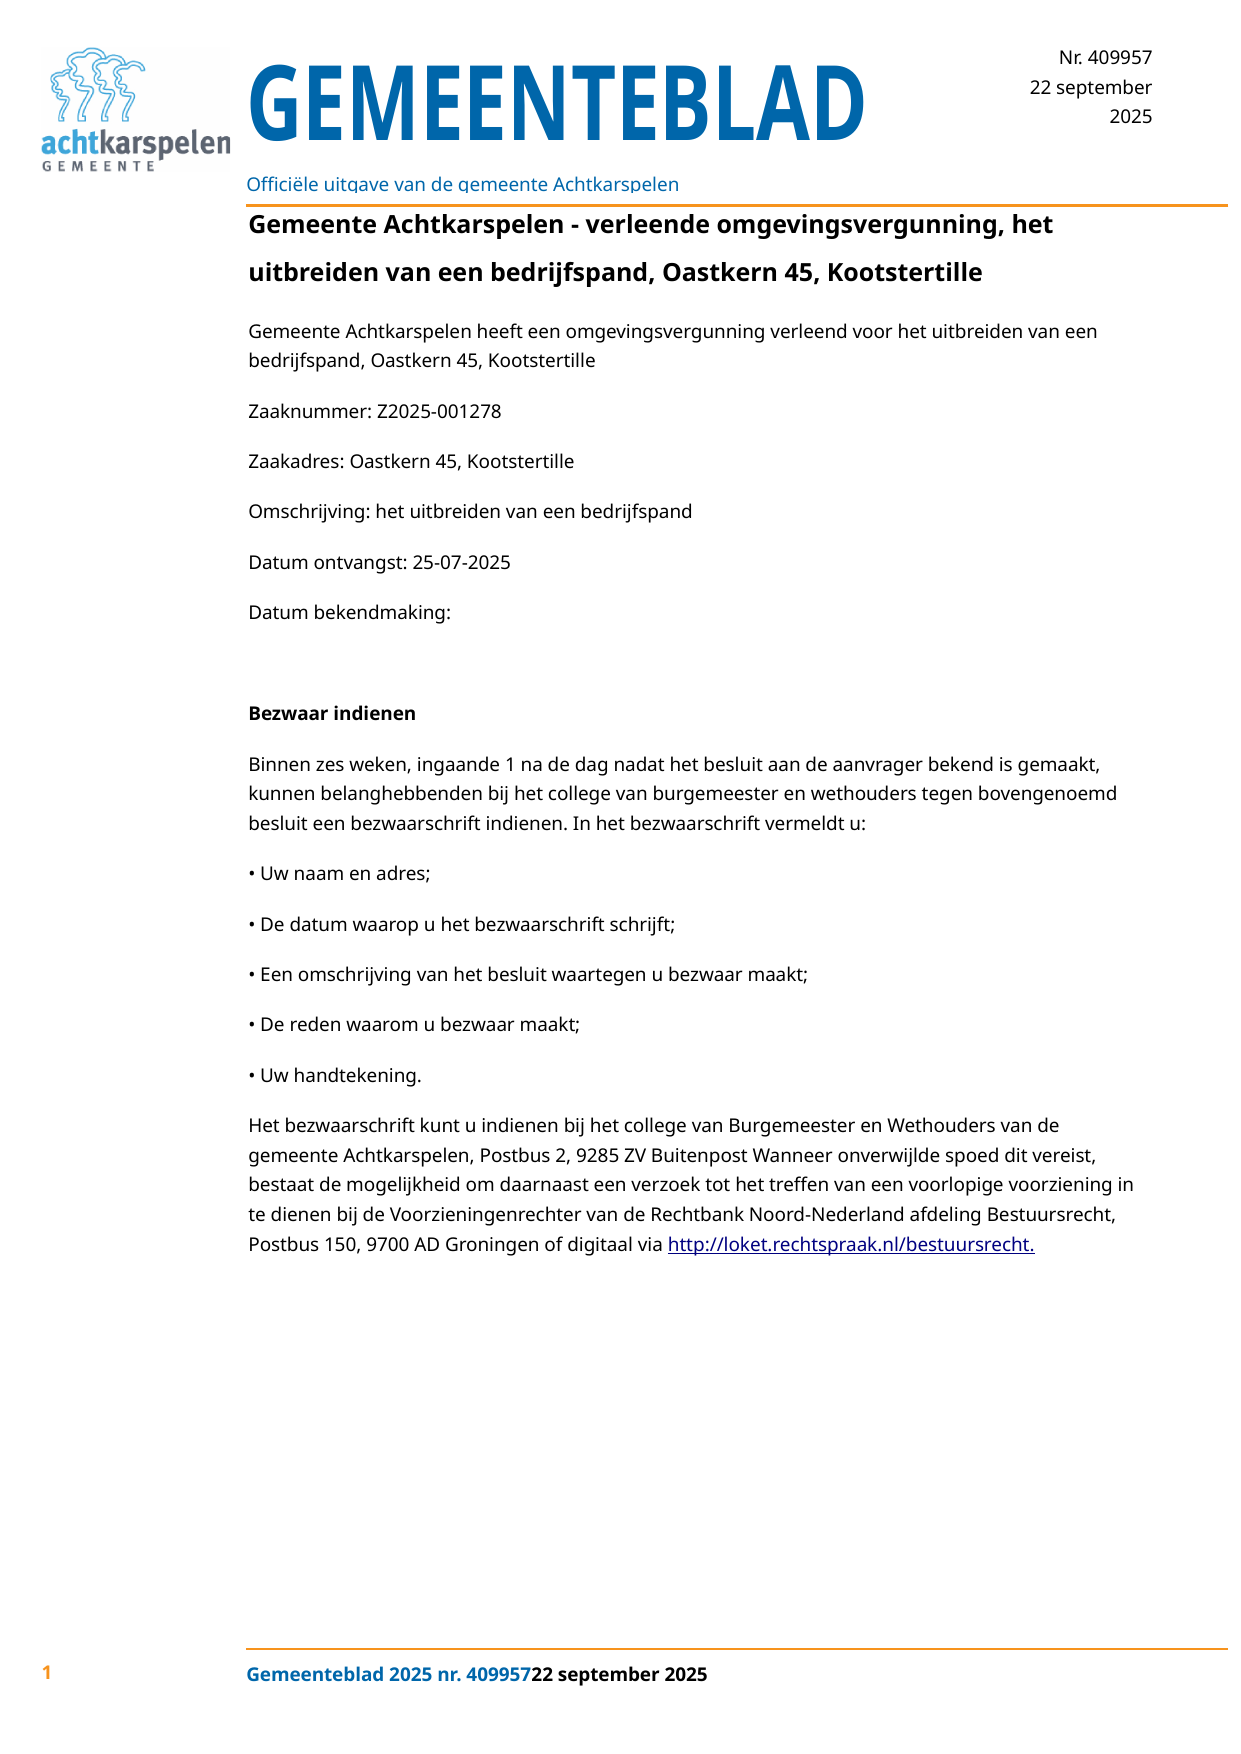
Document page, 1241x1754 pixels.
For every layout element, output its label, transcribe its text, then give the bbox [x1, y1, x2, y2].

text • De reden waarom u bezwaar maakt; [248, 1012, 1152, 1037]
text Zaaknummer: Z2025-001278 [248, 398, 1152, 424]
text Binnen zes weken, ingaande 1 na de dag nadat het besluit aan de aanvrager bekend is gemaakt, kunnen belanghebbenden bij het college van burgemeester en wethouders tegen bovengenoemd besluit een bezwaarschrift indienen. In het bezwaarschrift vermeldt u: [248, 751, 1152, 836]
text • Een omschrijving van het besluit waartegen u bezwaar maakt; [248, 961, 1152, 987]
text • Uw naam en adres; [248, 860, 1152, 886]
text • De datum waarop u het bezwaarschrift schrijft; [248, 911, 1152, 937]
text Omschrijving: het uitbreiden van een bedrijfspand [248, 499, 1152, 524]
text Gemeente Achtkarspelen heeft een omgevingsvergunning verleend voor het uitbreiden van een bedrijfspand, Oastkern 45, Kootstertille [248, 318, 1152, 373]
text Zaakadres: Oastkern 45, Kootstertille [248, 448, 1152, 474]
text • Uw handtekening. [248, 1062, 1152, 1088]
text Gemeente Achtkarspelen - verleende omgevingsvergunning, het uitbreiden van een bedrijfspand, Oastkern 45, Kootstertille [248, 207, 1152, 288]
picture [41, 47, 231, 172]
text Datum ontvangst: 25-07-2025 [248, 549, 1152, 575]
text Het bezwaarschrift kunt u indienen bij het college van Burgemeester en Wethouders van de gemeente Achtkarspelen, Postbus 2, 9285 ZV Buitenpost Wanneer onverwijlde spoed dit vereist, bestaat de mogelijkheid om daarnaast een verzoek tot het treffen van een voorlopige voorziening in te dienen bij de Voorzieningenrechter van de Rechtbank Noord-Nederland afdeling Bestuursrecht, Postbus 150, 9700 AD Groningen of digitaal via http://loket.rechtspraak.nl/bestuursrecht. [248, 1112, 1152, 1257]
text Bezwaar indienen [248, 700, 1152, 726]
text Datum bekendmaking: [248, 599, 1152, 625]
